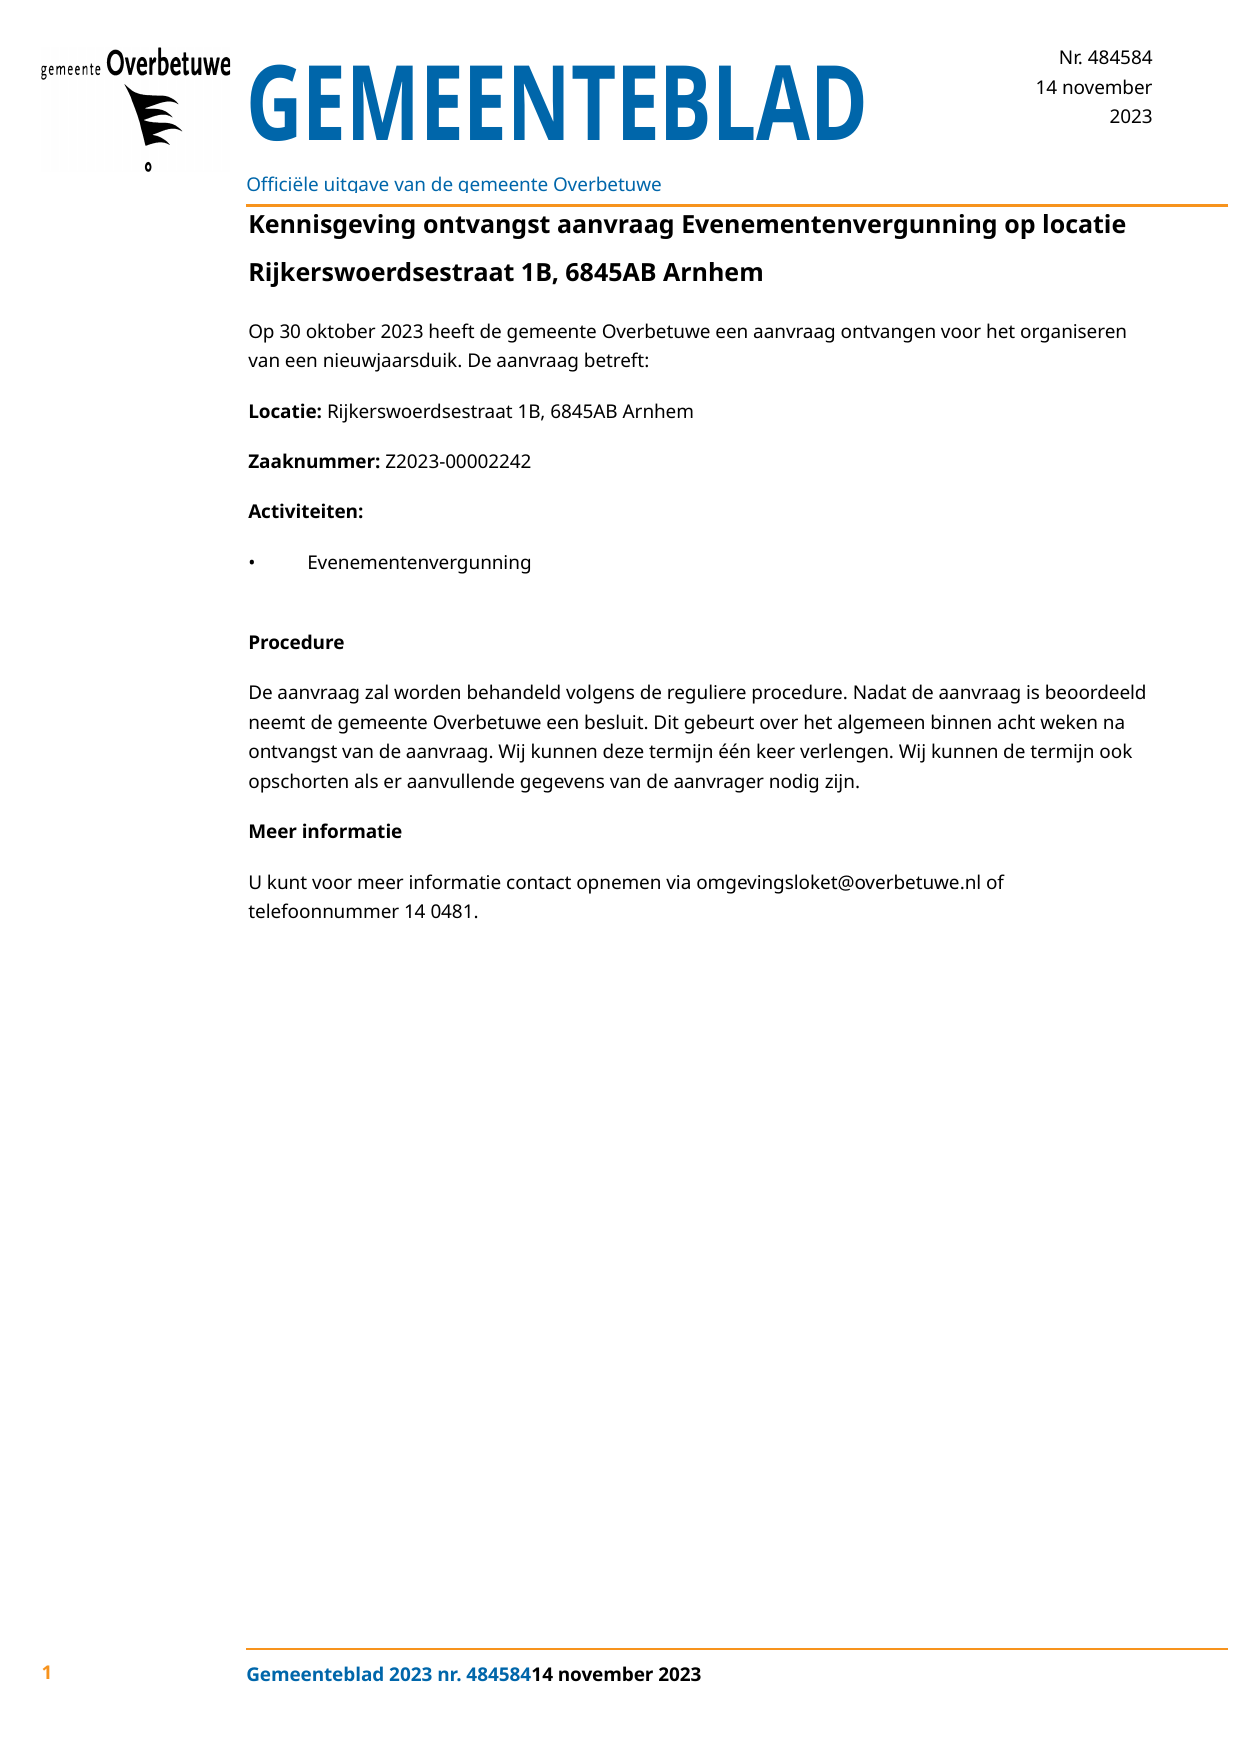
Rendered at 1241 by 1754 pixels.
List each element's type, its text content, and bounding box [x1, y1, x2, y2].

picture [41, 47, 231, 172]
text U kunt voor meer informatie contact opnemen via omgevingsloket@overbetuwe.nl of telefoonnummer 14 0481. [248, 869, 1152, 924]
text Activiteiten: [248, 499, 1152, 524]
text Kennisgeving ontvangst aanvraag Evenementenvergunning op locatie Rijkerswoerdsestraat 1B, 6845AB Arnhem [248, 207, 1152, 288]
text Meer informatie [248, 819, 1152, 844]
text Op 30 oktober 2023 heeft de gemeente Overbetuwe een aanvraag ontvangen voor het organiseren van een nieuwjaarsduik. De aanvraag betreft: [248, 318, 1152, 373]
list Evenementenvergunning [248, 549, 1152, 575]
text Locatie: Rijkerswoerdsestraat 1B, 6845AB Arnhem [248, 398, 1152, 424]
text Zaaknummer: Z2023-00002242 [248, 448, 1152, 474]
text Procedure [248, 629, 1152, 655]
text De aanvraag zal worden behandeld volgens de reguliere procedure. Nadat de aanvraag is beoordeeld neemt de gemeente Overbetuwe een besluit. Dit gebeurt over het algemeen binnen acht weken na ontvangst van de aanvraag. Wij kunnen deze termijn één keer verlengen. Wij kunnen de termijn ook opschorten als er aanvullende gegevens van de aanvrager nodig zijn. [248, 679, 1152, 794]
